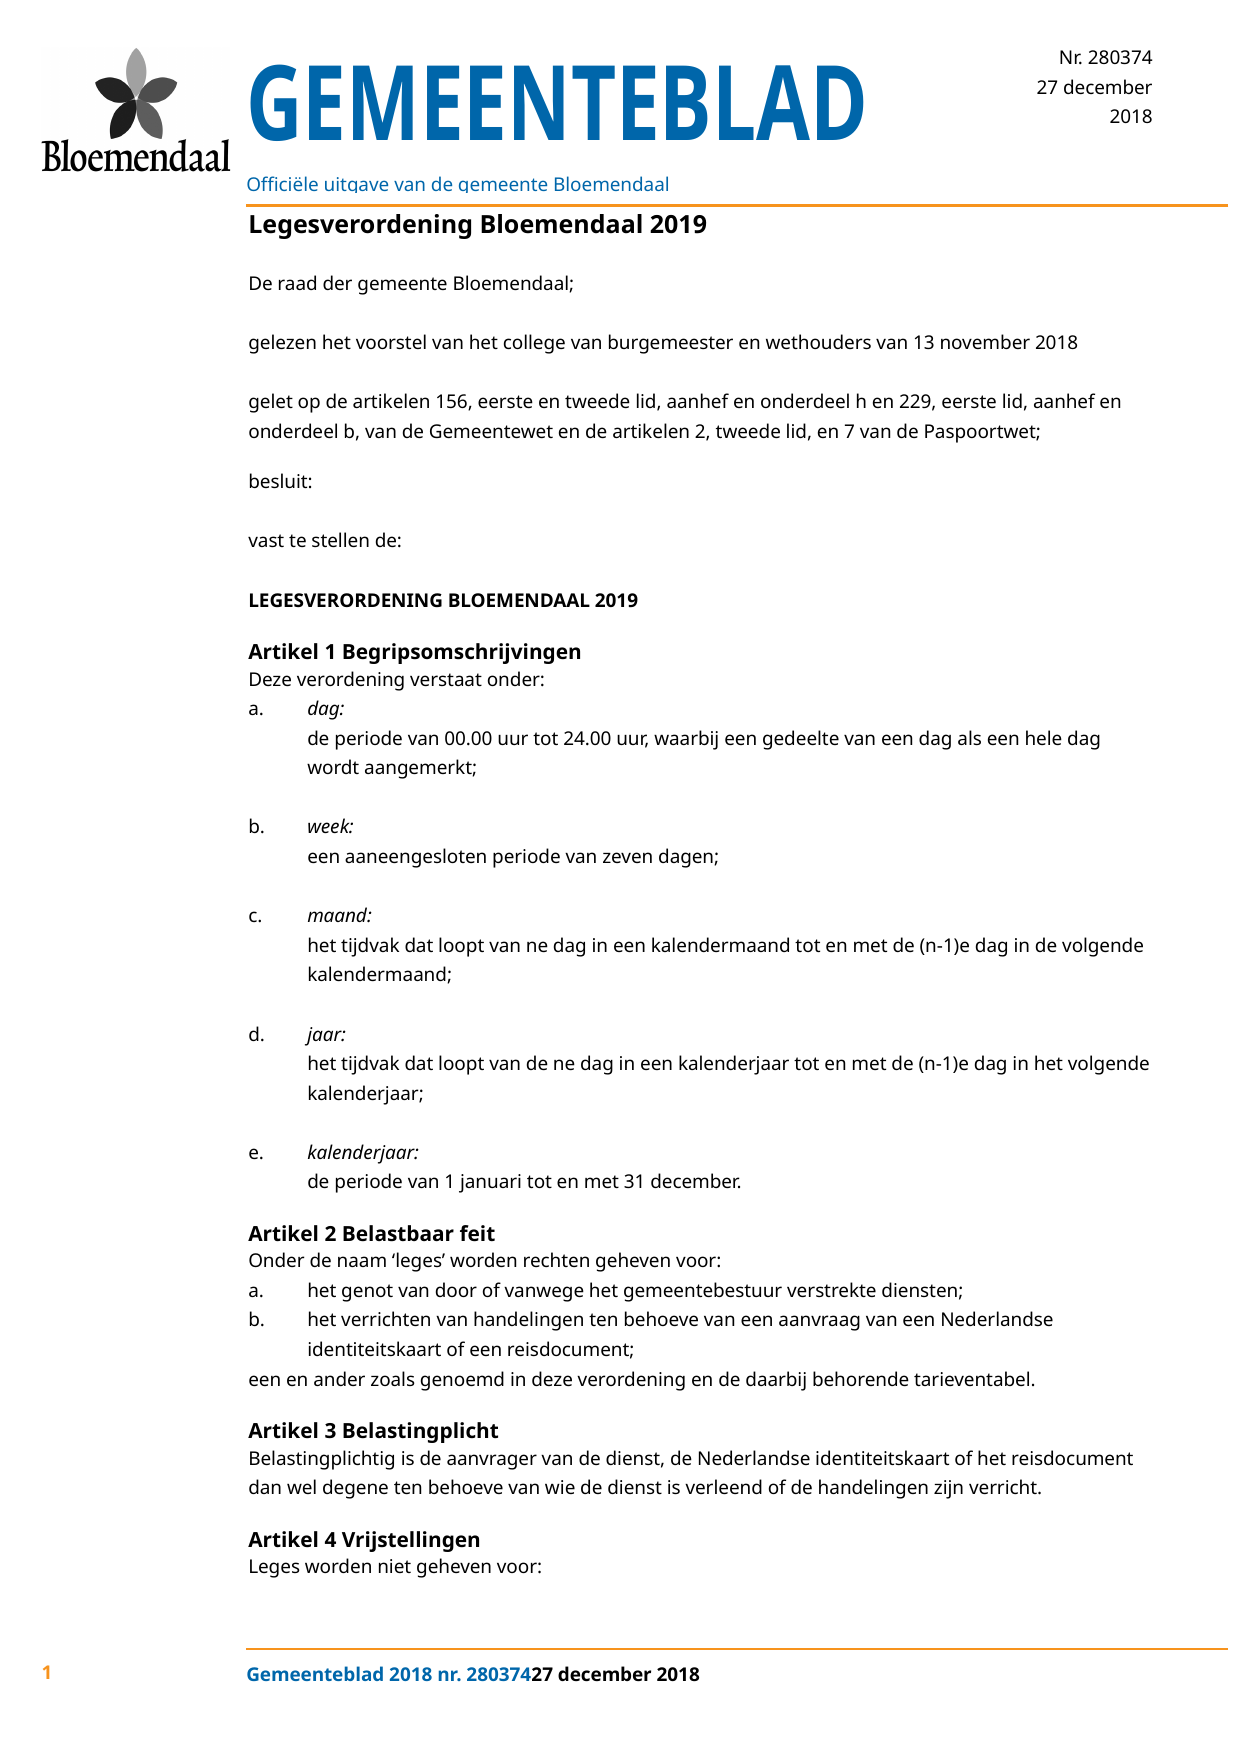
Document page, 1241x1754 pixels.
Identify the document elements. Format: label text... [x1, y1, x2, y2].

text Leges worden niet geheven voor: [248, 1553, 1152, 1579]
list dag: [248, 695, 1152, 721]
text Belastingplichtig is de aanvrager van de dienst, de Nederlandse identiteitskaart of het reisdocument dan wel degene ten behoeve van wie de dienst is verleend of de handelingen zijn verricht. [248, 1445, 1152, 1500]
list het tijdvak dat loopt van ne dag in een kalendermaand tot en met de (n-1)e dag in de volgende kalendermaand; [248, 932, 1152, 987]
list het verrichten van handelingen ten behoeve van een aanvraag van een Nederlandse identiteitskaart of een reisdocument; [248, 1307, 1152, 1362]
list het tijdvak dat loopt van de ne dag in een kalenderjaar tot en met de (n-1)e dag in het volgende kalenderjaar; [248, 1050, 1152, 1106]
text Legesverordening Bloemendaal 2019 [248, 207, 1152, 241]
list de periode van 1 januari tot en met 31 december. [248, 1169, 1152, 1194]
picture [41, 47, 231, 172]
text gelet op de artikelen 156, eerste en tweede lid, aanhef en onderdeel h en 229, eerste lid, aanhef en onderdeel b, van de Gemeentewet en de artikelen 2, tweede lid, en 7 van de Paspoortwet; [248, 389, 1152, 444]
text gelezen het voorstel van het college van burgemeester en wethouders van 13 november 2018 [248, 329, 1152, 355]
text De raad der gemeente Bloemendaal; [248, 270, 1152, 296]
text Artikel 1 Begripsomschrijvingen [248, 637, 1152, 666]
text Artikel 2 Belastbaar feit [248, 1219, 1152, 1247]
list een aaneengesloten periode van zeven dagen; [248, 843, 1152, 869]
list kalenderjaar: [248, 1139, 1152, 1165]
text Onder de naam ‘leges’ worden rechten geheven voor: [248, 1247, 1152, 1273]
text Artikel 4 Vrijstellingen [248, 1525, 1152, 1553]
text een en ander zoals genoemd in deze verordening en de daarbij behorende tarieventabel. [248, 1366, 1152, 1392]
text besluit: [248, 468, 1152, 494]
text Deze verordening verstaat onder: [248, 666, 1152, 691]
list maand: [248, 902, 1152, 928]
list week: [248, 814, 1152, 839]
text vast te stellen de: [248, 528, 1152, 553]
text Artikel 3 Belastingplicht [248, 1416, 1152, 1445]
list het genot van door of vanwege het gemeentebestuur verstrekte diensten; [248, 1277, 1152, 1303]
list de periode van 00.00 uur tot 24.00 uur, waarbij een gedeelte van een dag als een hele dag wordt aangemerkt; [248, 725, 1152, 780]
text LEGESVERORDENING BLOEMENDAAL 2019 [248, 587, 1152, 613]
list jaar: [248, 1021, 1152, 1046]
